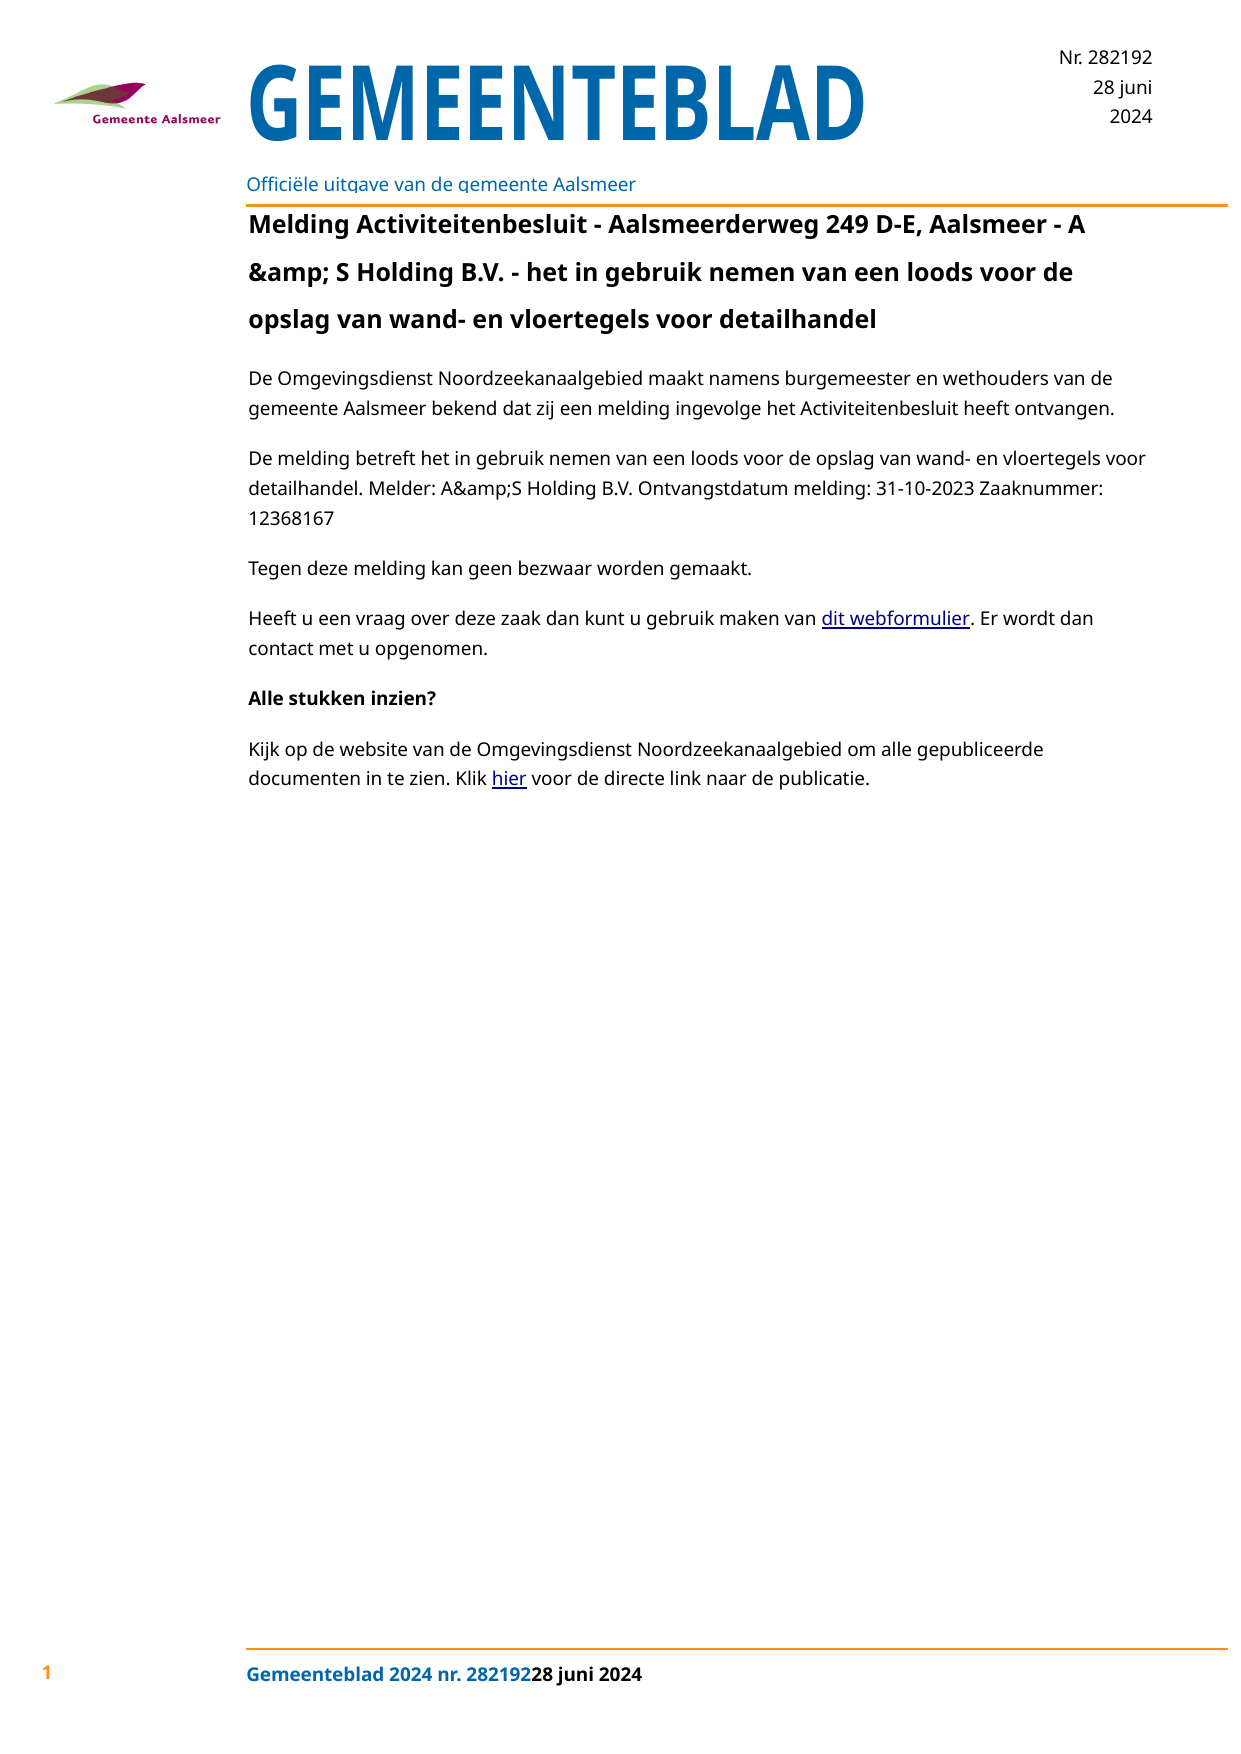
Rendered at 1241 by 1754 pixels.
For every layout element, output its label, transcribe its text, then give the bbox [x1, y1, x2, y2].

picture [41, 47, 231, 172]
text Melding Activiteitenbesluit - Aalsmeerderweg 249 D-E, Aalsmeer - A &amp; S Holding B.V. - het in gebruik nemen van een loods voor de opslag van wand- en vloertegels voor detailhandel [248, 207, 1152, 336]
text De Omgevingsdienst Noordzeekanaalgebied maakt namens burgemeester en wethouders van de gemeente Aalsmeer bekend dat zij een melding ingevolge het Activiteitenbesluit heeft ontvangen. [248, 366, 1152, 421]
text Heeft u een vraag over deze zaak dan kunt u gebruik maken van dit webformulier. Er wordt dan contact met u opgenomen. [248, 606, 1152, 661]
text Tegen deze melding kan geen bezwaar worden gemaakt. [248, 555, 1152, 581]
text De melding betreft het in gebruik nemen van een loods voor de opslag van wand- en vloertegels voor detailhandel. Melder: A&amp;S Holding B.V. Ontvangstdatum melding: 31-10-2023 Zaaknummer: 12368167 [248, 446, 1152, 530]
text Kijk op de website van de Omgevingsdienst Noordzeekanaalgebied om alle gepubliceerde documenten in te zien. Klik hier voor de directe link naar de publicatie. [248, 736, 1152, 791]
text Alle stukken inzien? [248, 686, 1152, 711]
